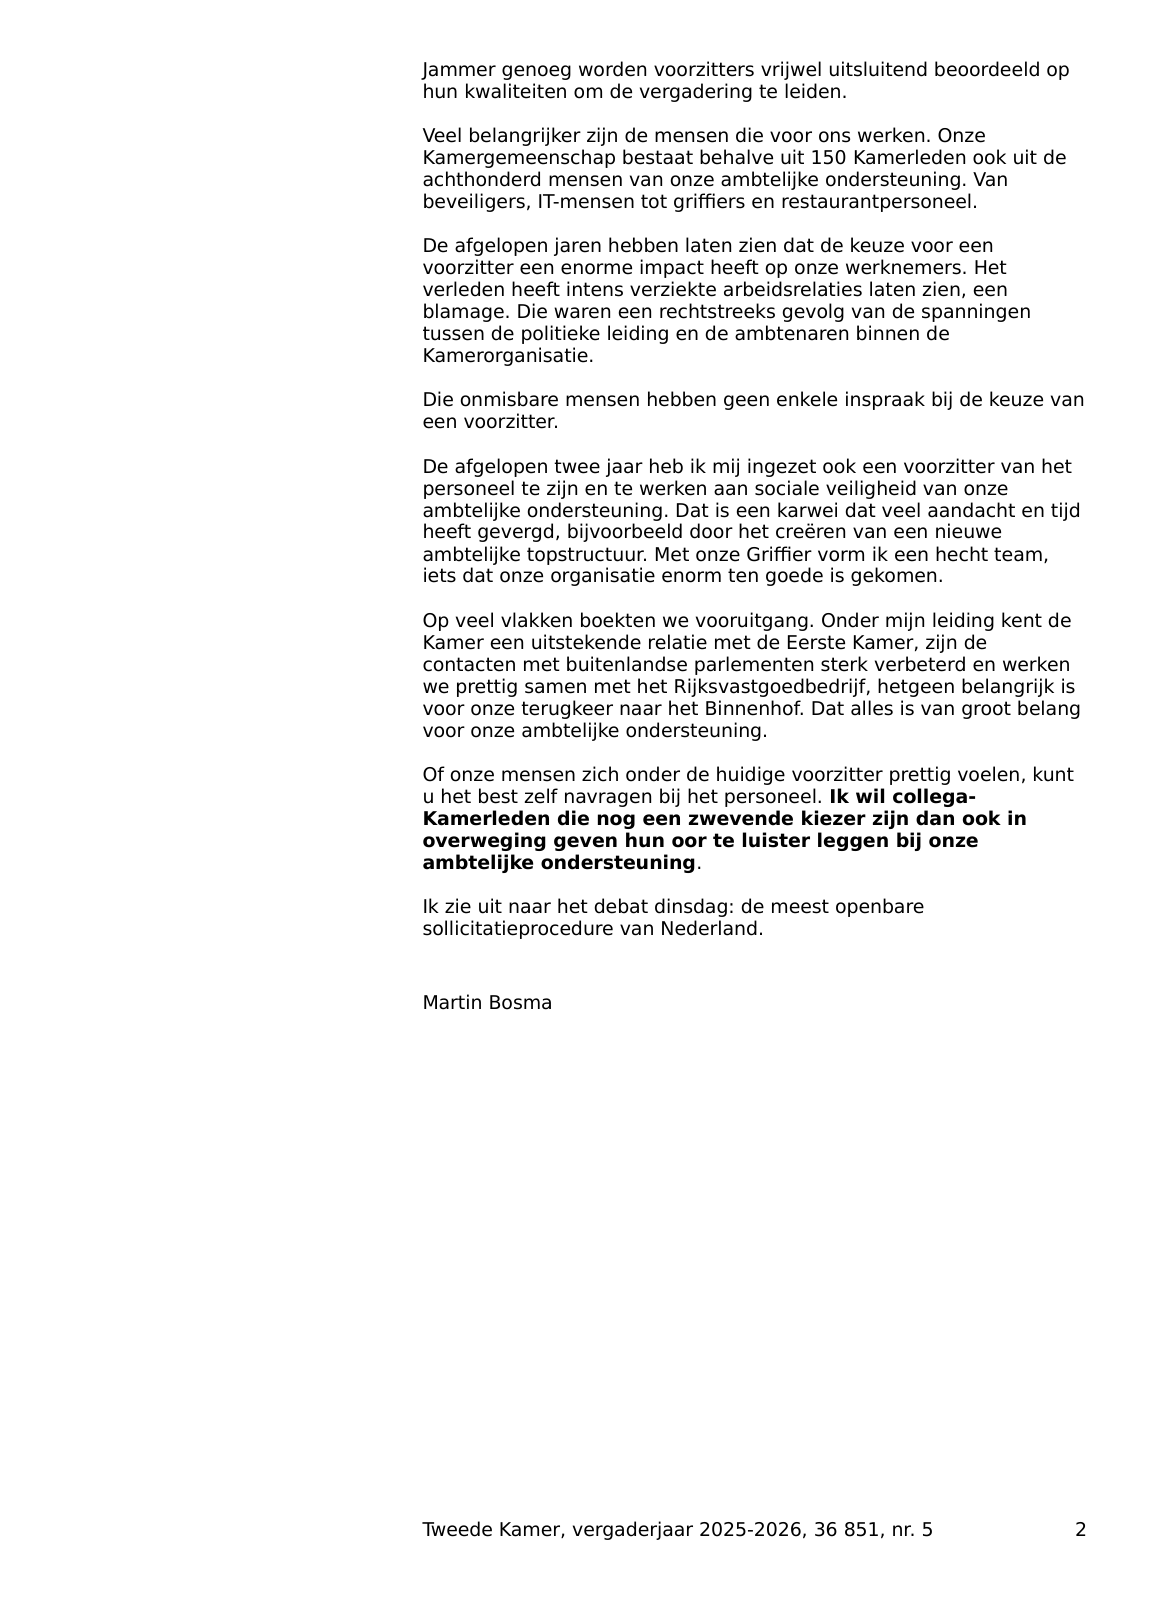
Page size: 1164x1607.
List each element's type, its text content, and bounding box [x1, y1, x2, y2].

text Martin Bosma [422, 970, 1087, 1014]
text Of onze mensen zich onder de huidige voorzitter prettig voelen, kunt u het best zelf navragen bij het personeel. Ik wil collega-Kamerleden die nog een zwevende kiezer zijn dan ook in overweging geven hun oor te luister leggen bij onze ambtelijke ondersteuning. [422, 764, 1087, 873]
text Jammer genoeg worden voorzitters vrijwel uitsluitend beoordeeld op hun kwaliteiten om de vergadering te leiden. [422, 59, 1087, 103]
text Ik zie uit naar het debat dinsdag: de meest openbare sollicitatieprocedure van Nederland. [422, 896, 1087, 940]
text Die onmisbare mensen hebben geen enkele inspraak bij de keuze van een voorzitter. [422, 389, 1087, 433]
text Veel belangrijker zijn de mensen die voor ons werken. Onze Kamergemeenschap bestaat behalve uit 150 Kamerleden ook uit de achthonderd mensen van onze ambtelijke ondersteuning. Van beveiligers, IT-mensen tot griffiers en restaurantpersoneel. [422, 125, 1087, 213]
text Op veel vlakken boekten we vooruitgang. Onder mijn leiding kent de Kamer een uitstekende relatie met de Eerste Kamer, zijn de contacten met buitenlandse parlementen sterk verbeterd en werken we prettig samen met het Rijksvastgoedbedrijf, hetgeen belangrijk is voor onze terugkeer naar het Binnenhof. Dat alles is van groot belang voor onze ambtelijke ondersteuning. [422, 609, 1087, 741]
text De afgelopen twee jaar heb ik mij ingezet ook een voorzitter van het personeel te zijn en te werken aan sociale veiligheid van onze ambtelijke ondersteuning. Dat is een karwei dat veel aandacht en tijd heeft gevergd, bijvoorbeeld door het creëren van een nieuwe ambtelijke topstructuur. Met onze Griffier vorm ik een hecht team, iets dat onze organisatie enorm ten goede is gekomen. [422, 456, 1087, 587]
text De afgelopen jaren hebben laten zien dat de keuze voor een voorzitter een enorme impact heeft op onze werknemers. Het verleden heeft intens verziekte arbeidsrelaties laten zien, een blamage. Die waren een rechtstreeks gevolg van de spanningen tussen de politieke leiding en de ambtenaren binnen de Kamerorganisatie. [422, 235, 1087, 367]
